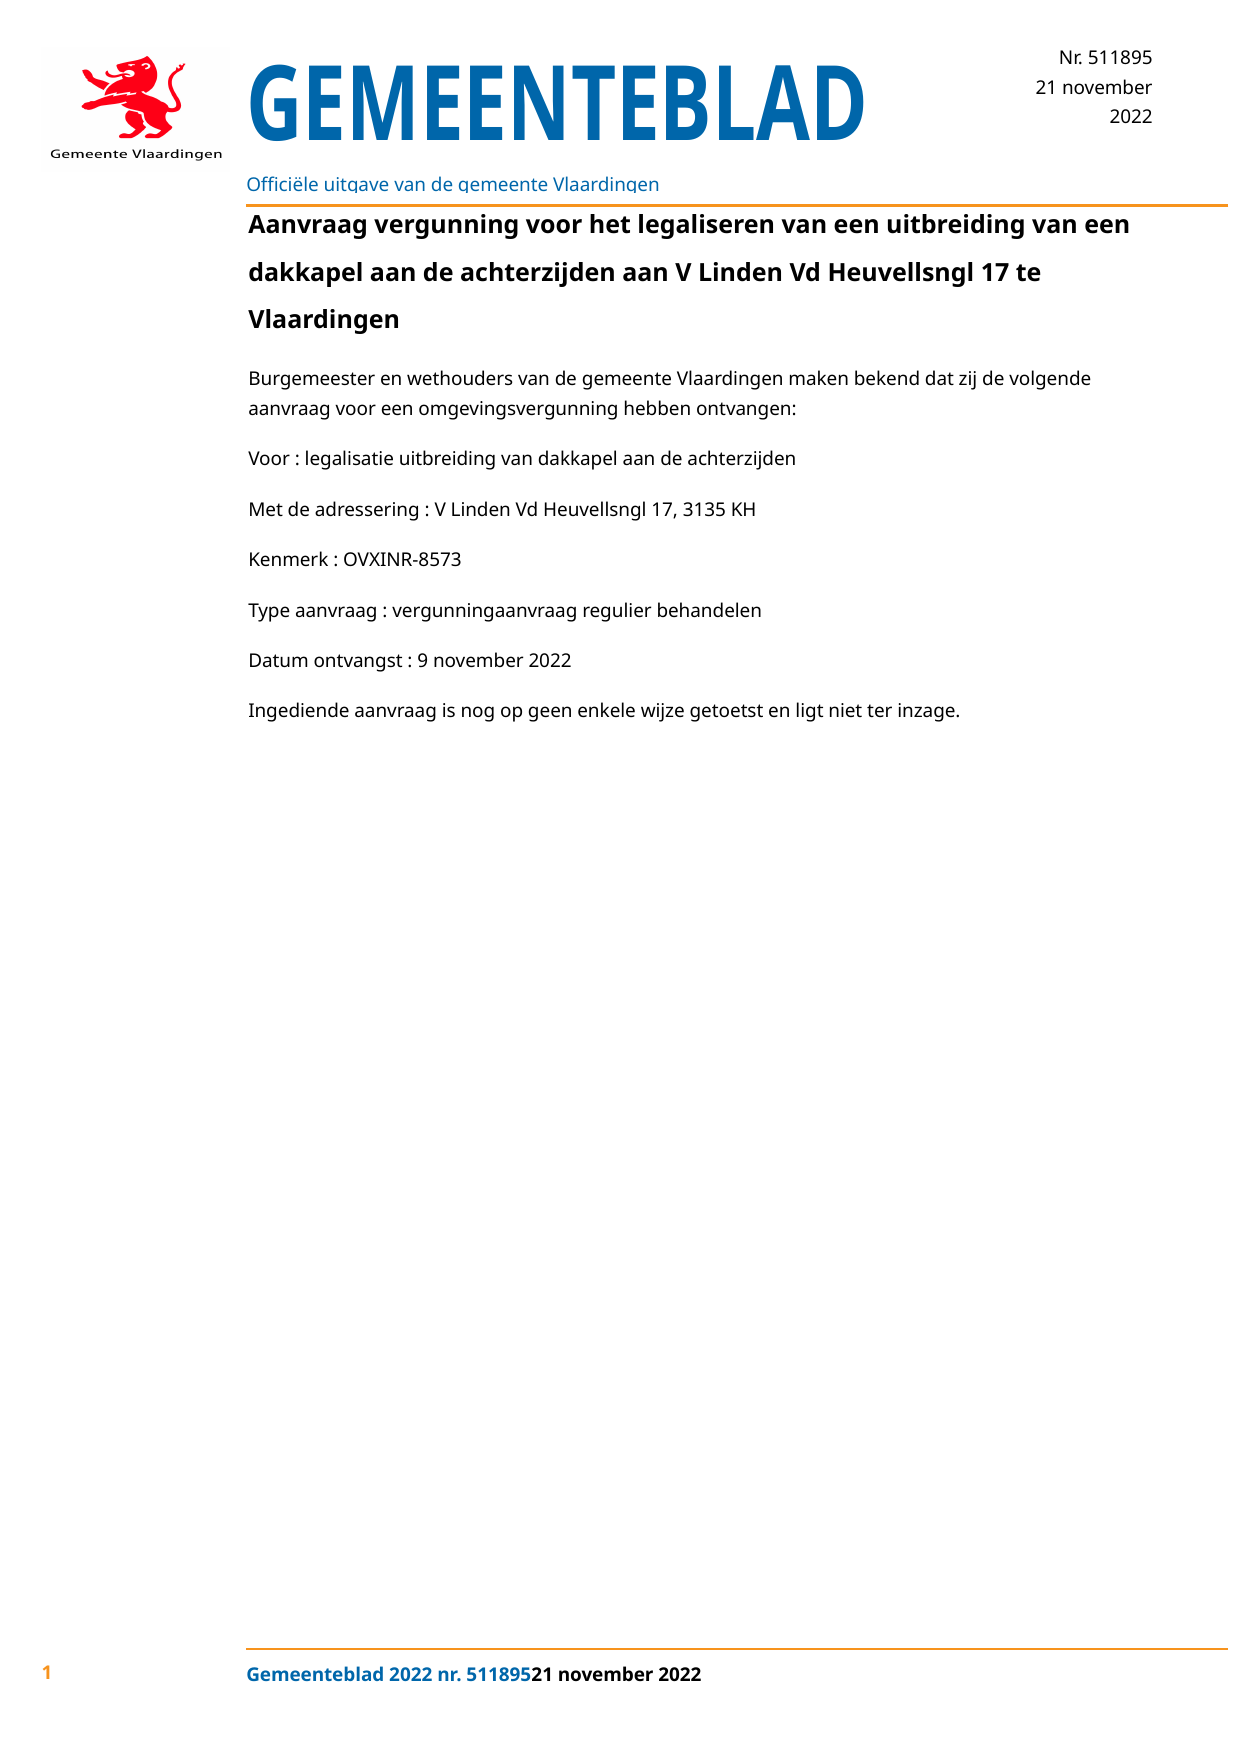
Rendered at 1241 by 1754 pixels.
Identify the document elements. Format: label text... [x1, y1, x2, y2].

text Ingediende aanvraag is nog op geen enkele wijze getoetst en ligt niet ter inzage. [248, 698, 1152, 723]
text Datum ontvangst : 9 november 2022 [248, 647, 1152, 673]
text Type aanvraag : vergunningaanvraag regulier behandelen [248, 597, 1152, 622]
text Met de adressering : V Linden Vd Heuvellsngl 17, 3135 KH [248, 496, 1152, 522]
text Voor : legalisatie uitbreiding van dakkapel aan de achterzijden [248, 446, 1152, 471]
text Burgemeester en wethouders van de gemeente Vlaardingen maken bekend dat zij de volgende aanvraag voor een omgevingsvergunning hebben ontvangen: [248, 366, 1152, 421]
text Kenmerk : OVXINR-8573 [248, 546, 1152, 572]
picture [41, 47, 231, 172]
text Aanvraag vergunning voor het legaliseren van een uitbreiding van een dakkapel aan de achterzijden aan V Linden Vd Heuvellsngl 17 te Vlaardingen [248, 207, 1152, 336]
